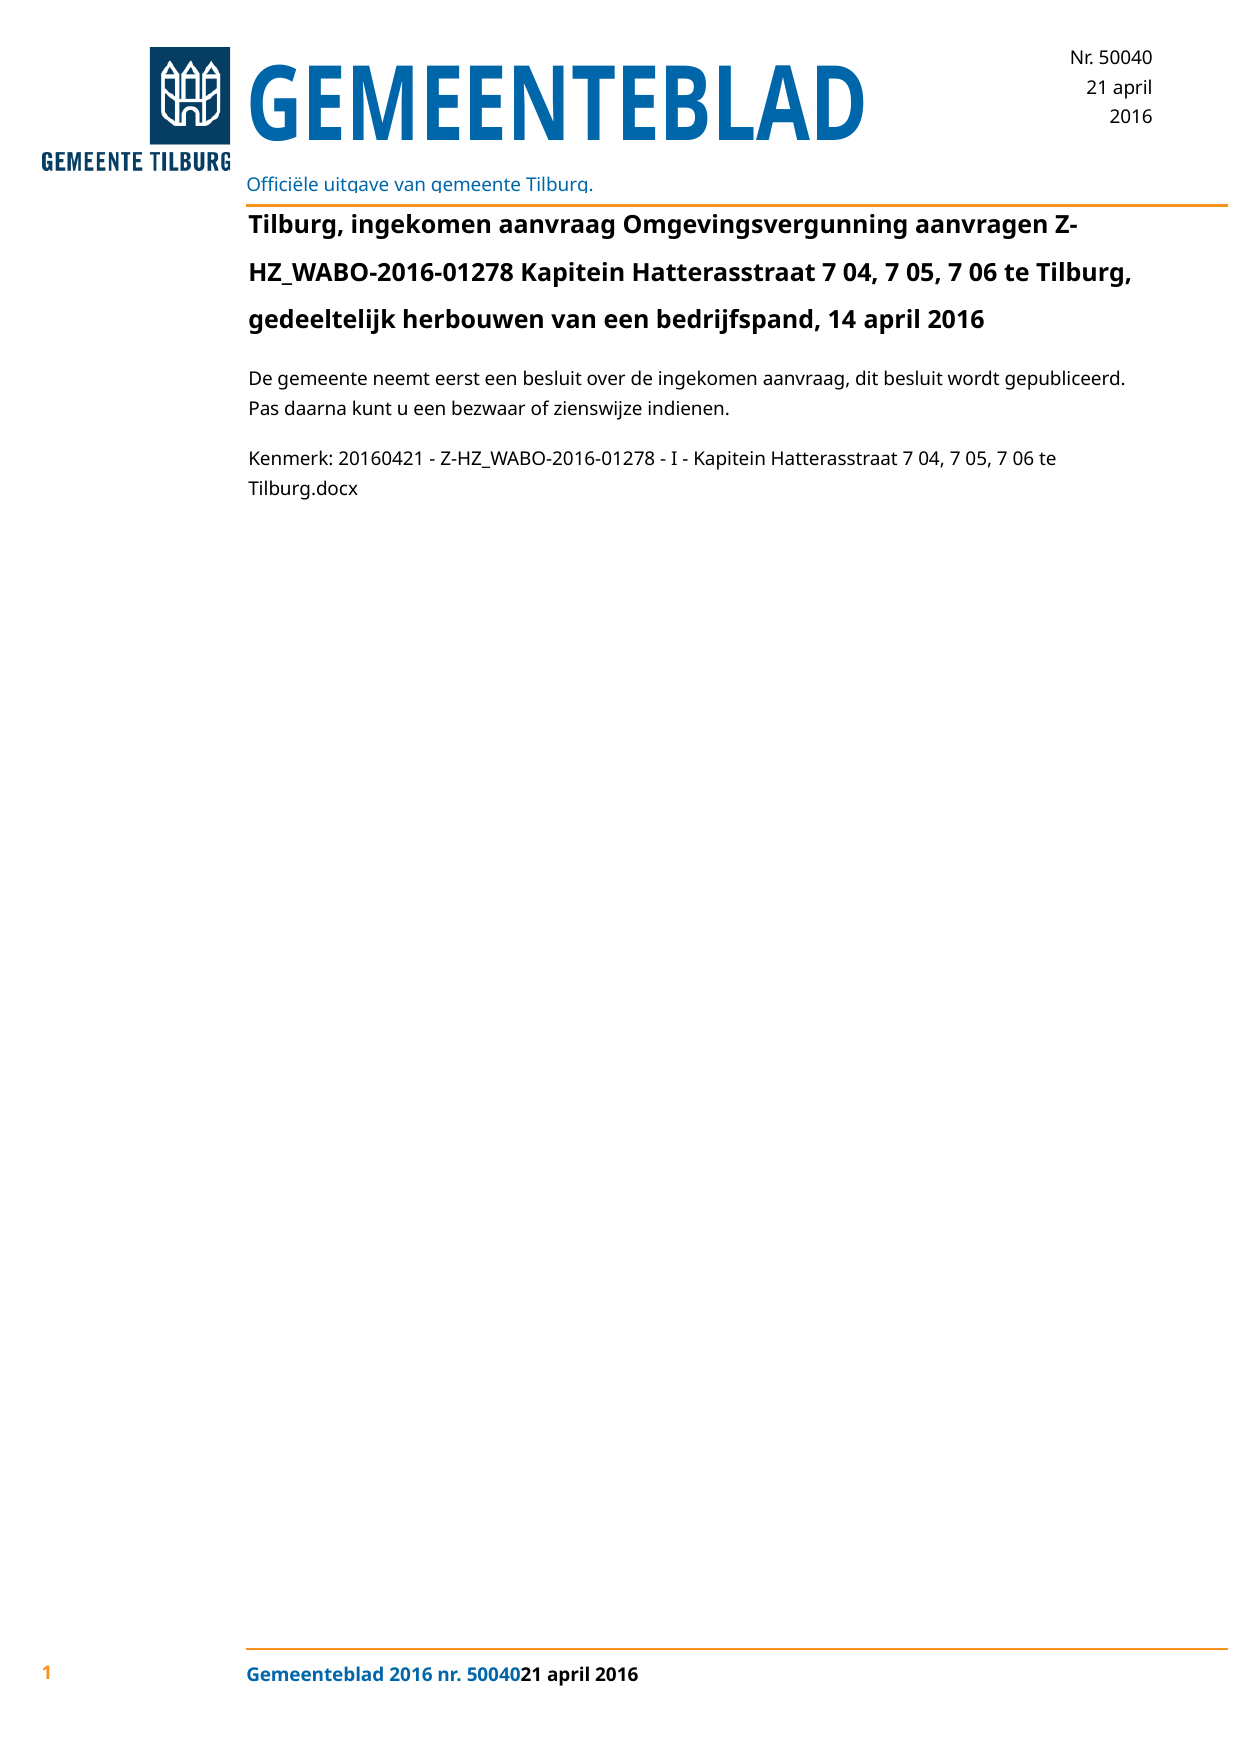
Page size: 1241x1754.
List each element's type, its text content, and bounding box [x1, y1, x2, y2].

text De gemeente neemt eerst een besluit over de ingekomen aanvraag, dit besluit wordt gepubliceerd. Pas daarna kunt u een bezwaar of zienswijze indienen. [248, 366, 1152, 421]
picture [41, 47, 231, 172]
text Tilburg, ingekomen aanvraag Omgevingsvergunning aanvragen Z-HZ_WABO-2016-01278 Kapitein Hatterasstraat 7 04, 7 05, 7 06 te Tilburg, gedeeltelijk herbouwen van een bedrijfspand, 14 april 2016 [248, 207, 1152, 336]
text Kenmerk: 20160421 - Z-HZ_WABO-2016-01278 - I - Kapitein Hatterasstraat 7 04, 7 05, 7 06 te Tilburg.docx [248, 446, 1152, 501]
